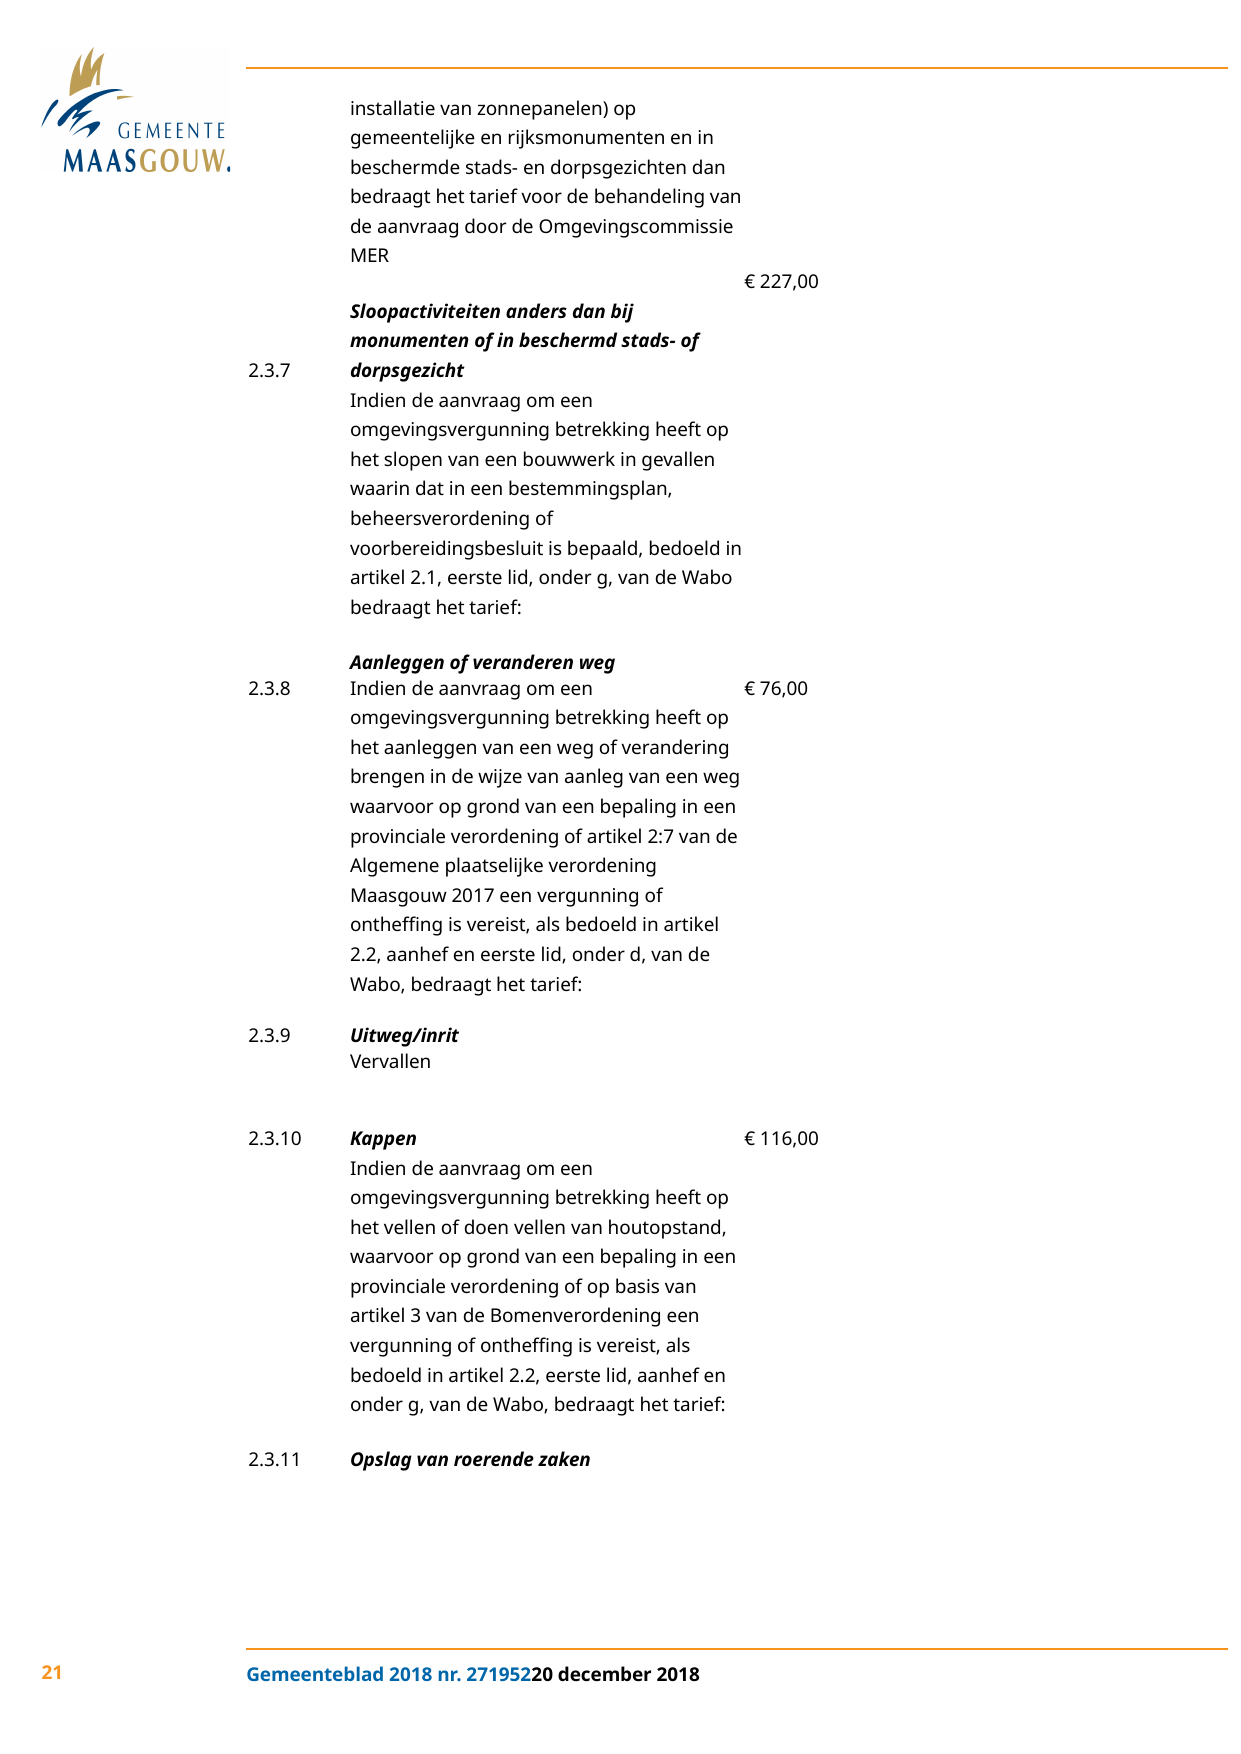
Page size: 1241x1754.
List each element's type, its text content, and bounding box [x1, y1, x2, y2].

table_cell [744, 1022, 1050, 1048]
table_cell 2.3.10 [248, 1125, 350, 1417]
table_cell [744, 1048, 1050, 1074]
table_cell [248, 996, 350, 1022]
table_cell € 227,00 [744, 269, 1050, 619]
table_cell installatie van zonnepanelen) op gemeentelijke en rijksmonumenten en in beschermde stads- en dorpsgezichten dan bedraagt het tarief voor de behandeling van de aanvraag door de Omgevingscommissie MER [350, 95, 744, 268]
table_cell [248, 95, 350, 268]
table_cell 2.3.9 [248, 1022, 350, 1048]
table_cell 2.3.7 [248, 269, 350, 619]
table_cell [744, 1417, 1050, 1472]
table_cell [248, 1099, 350, 1125]
table_cell Indien de aanvraag om een omgevingsvergunning betrekking heeft op het aanleggen van een weg of verandering brengen in de wijze van aanleg van een weg waarvoor op grond van een bepaling in een provinciale verordening of artikel 2:7 van de Algemene plaatselijke verordening Maasgouw 2017 een vergunning of ontheffing is vereist, als bedoeld in artikel 2.2, aanhef en eerste lid, onder d, van de Wabo, bedraagt het tarief: [350, 675, 744, 996]
table_cell [350, 1074, 744, 1099]
table_cell Uitweg/inrit [350, 1022, 744, 1048]
table_cell [744, 996, 1050, 1022]
table_cell € 76,00 [744, 675, 1050, 996]
table_cell [350, 996, 744, 1022]
table_cell [248, 620, 350, 675]
table_cell 2.3.8 [248, 675, 350, 996]
table_cell Kappen Indien de aanvraag om een omgevingsvergunning betrekking heeft op het vellen of doen vellen van houtopstand, waarvoor op grond van een bepaling in een provinciale verordening of op basis van artikel 3 van de Bomenverordening een vergunning of ontheffing is vereist, als bedoeld in artikel 2.2, eerste lid, aanhef en onder g, van de Wabo, bedraagt het tarief: [350, 1125, 744, 1417]
table_cell [744, 95, 1050, 268]
picture [41, 47, 231, 172]
table_cell [248, 1074, 350, 1099]
table_cell Aanleggen of veranderen weg [350, 620, 744, 675]
table_cell € 116,00 [744, 1125, 1050, 1417]
table_cell Vervallen [350, 1048, 744, 1074]
table_cell [350, 1099, 744, 1125]
table_cell [248, 1048, 350, 1074]
table_cell Sloopactiviteiten anders dan bij monumenten of in beschermd stads- of dorpsgezicht Indien de aanvraag om een omgevingsvergunning betrekking heeft op het slopen van een bouwwerk in gevallen waarin dat in een bestemmingsplan, beheersverordening of voorbereidingsbesluit is bepaald, bedoeld in artikel 2.1, eerste lid, onder g, van de Wabo bedraagt het tarief: [350, 269, 744, 619]
table_cell [744, 1099, 1050, 1125]
table_cell [744, 1074, 1050, 1099]
table_cell [744, 620, 1050, 675]
table_cell Opslag van roerende zaken [350, 1417, 744, 1472]
table_cell 2.3.11 [248, 1417, 350, 1472]
